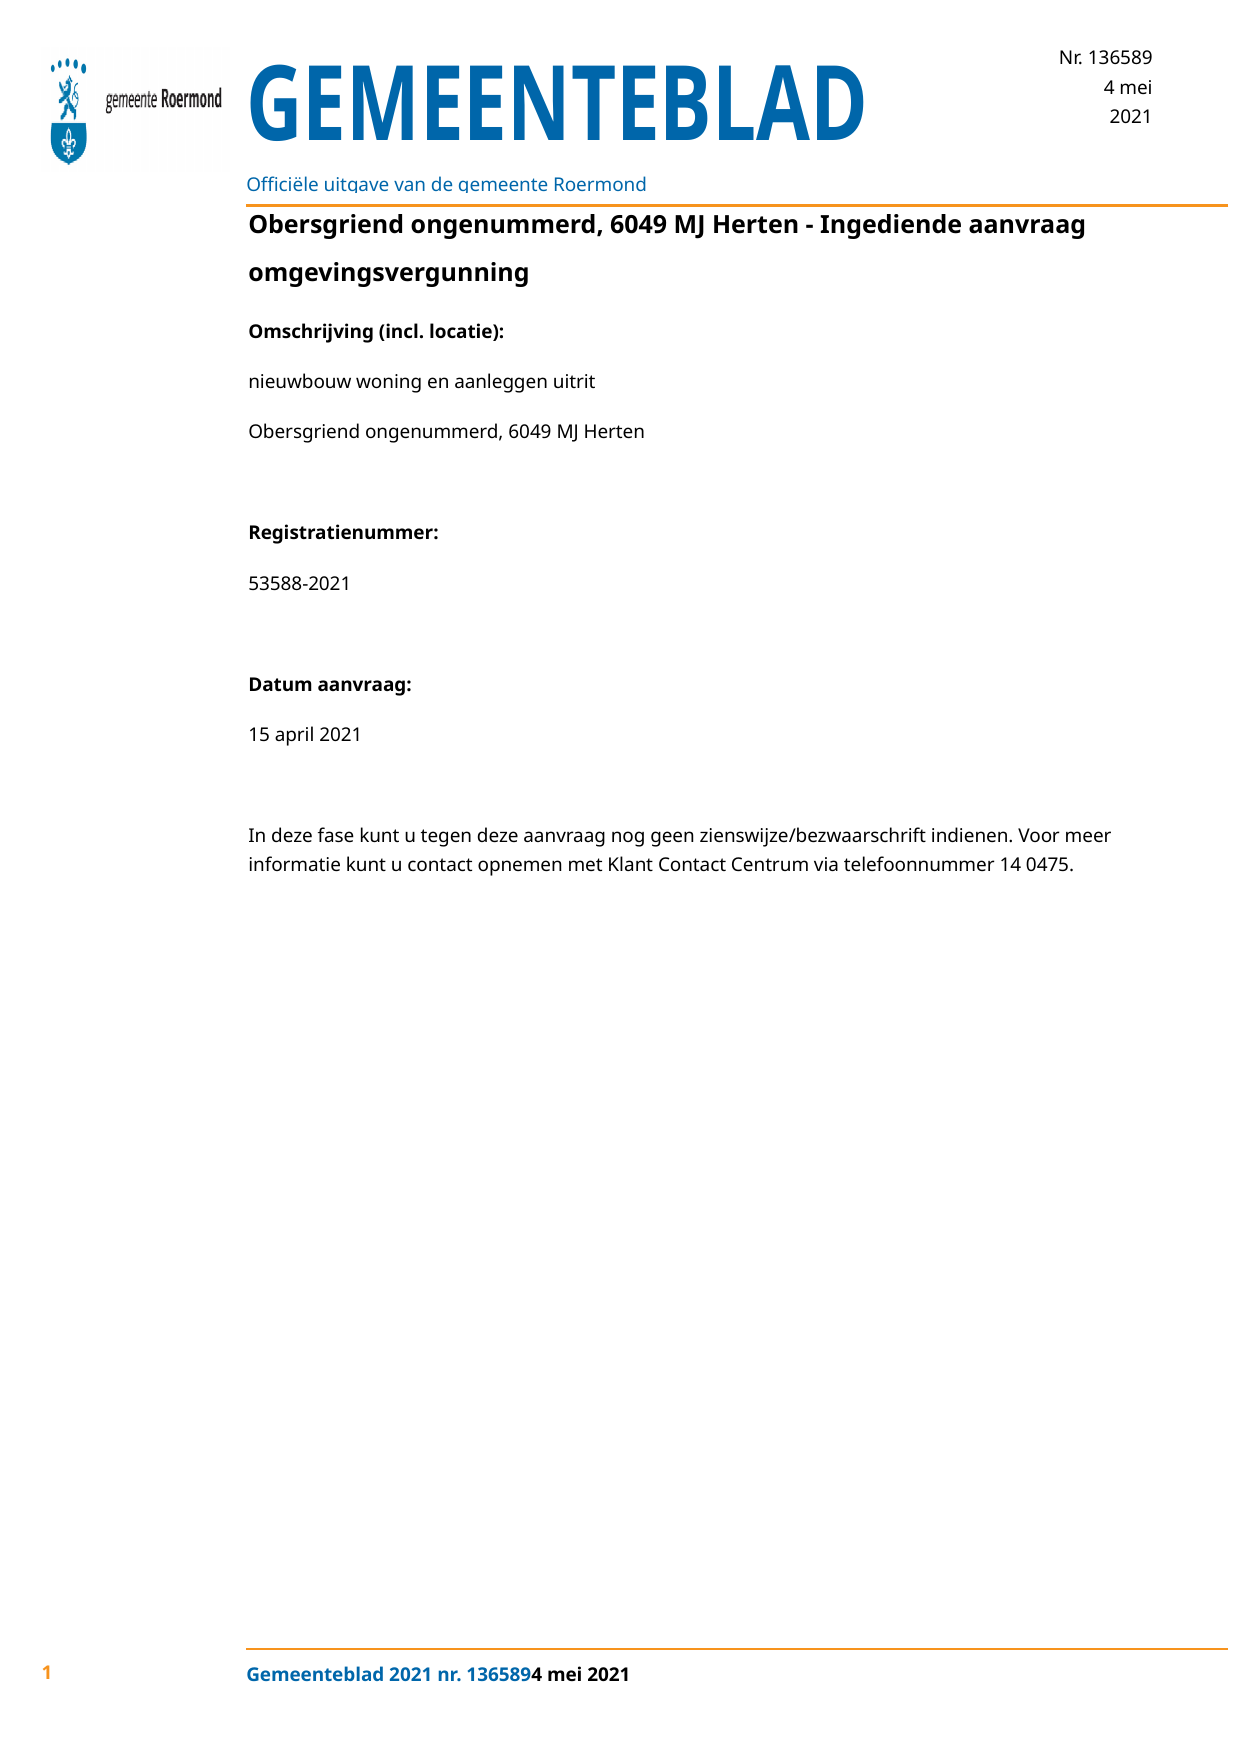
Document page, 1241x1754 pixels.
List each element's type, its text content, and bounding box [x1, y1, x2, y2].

text Obersgriend ongenummerd, 6049 MJ Herten - Ingediende aanvraag omgevingsvergunning [248, 207, 1152, 288]
text 15 april 2021 [248, 721, 1152, 747]
text Obersgriend ongenummerd, 6049 MJ Herten [248, 419, 1152, 444]
text nieuwbouw woning en aanleggen uitrit [248, 368, 1152, 394]
text In deze fase kunt u tegen deze aanvraag nog geen zienswijze/bezwaarschrift indienen. Voor meer informatie kunt u contact opnemen met Klant Contact Centrum via telefoonnummer 14 0475. [248, 822, 1152, 877]
picture [41, 47, 231, 172]
text Registratienummer: [248, 519, 1152, 545]
text 53588-2021 [248, 570, 1152, 596]
text Omschrijving (incl. locatie): [248, 318, 1152, 344]
text Datum aanvraag: [248, 671, 1152, 697]
